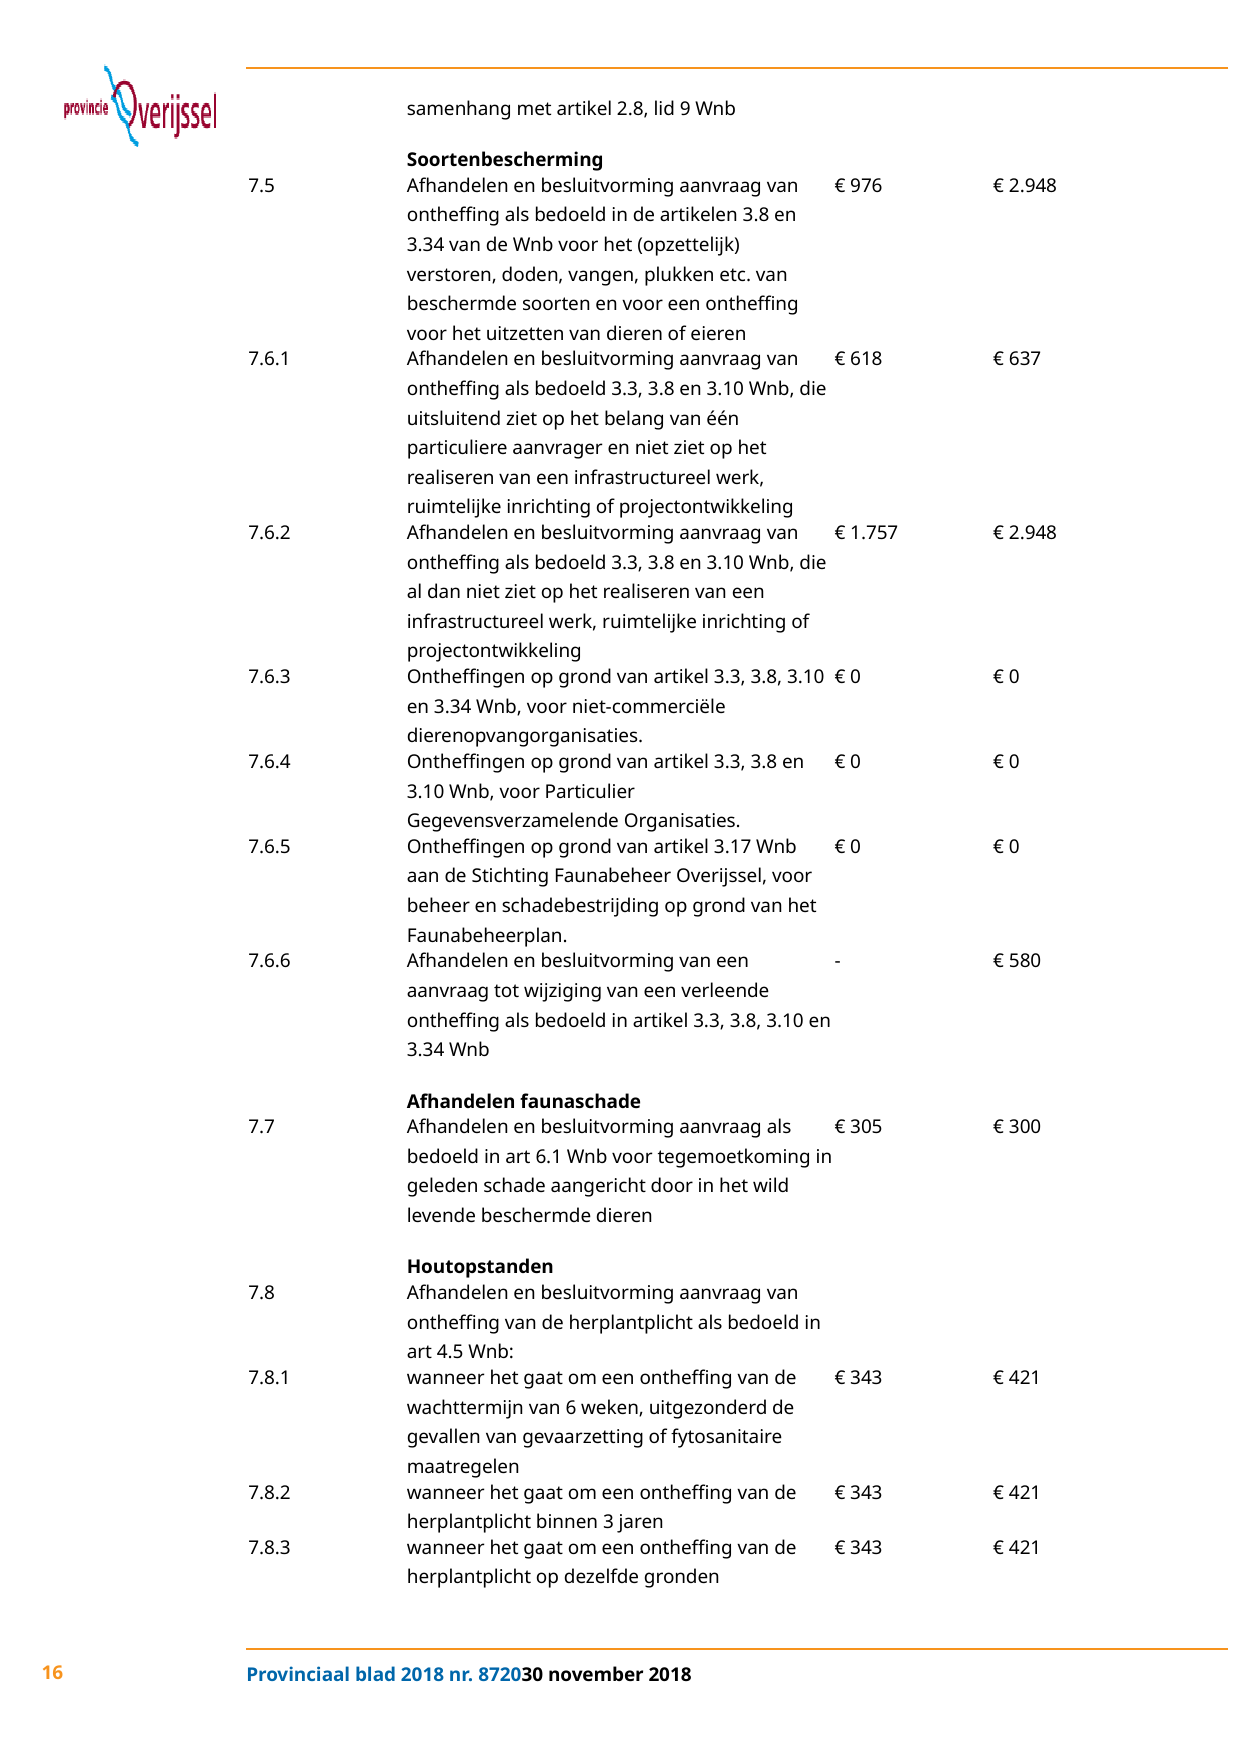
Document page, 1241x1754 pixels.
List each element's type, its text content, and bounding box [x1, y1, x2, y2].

table_cell samenhang met artikel 2.8, lid 9 Wnb [407, 95, 834, 121]
table_cell 7.8.1 [248, 1364, 407, 1479]
table_cell Afhandelen en besluitvorming aanvraag van ontheffing als bedoeld in de artikelen 3.8 en 3.34 van de Wnb voor het (opzettelijk) verstoren, doden, vangen, plukken etc. van beschermde soorten en voor een ontheffing voor het uitzetten van dieren of eieren [407, 172, 834, 346]
table_cell € 305 [834, 1114, 993, 1228]
table_cell Ontheffingen op grond van artikel 3.3, 3.8, 3.10 en 3.34 Wnb, voor niet-commerciële dierenopvangorganisaties. [407, 663, 834, 748]
table_cell € 0 [993, 748, 1152, 833]
table_cell 7.7 [248, 1114, 407, 1228]
table_cell € 421 [993, 1364, 1152, 1479]
table_cell [834, 121, 993, 146]
table_cell € 618 [834, 346, 993, 519]
table_cell 7.8.2 [248, 1479, 407, 1534]
table_cell wanneer het gaat om een ontheffing van de wachttermijn van 6 weken, uitgezonderd de gevallen van gevaarzetting of fytosanitaire maatregelen [407, 1364, 834, 1479]
table_cell Ontheffingen op grond van artikel 3.17 Wnb aan de Stichting Faunabeheer Overijssel, voor beheer en schadebestrijding op grond van het Faunabeheerplan. [407, 833, 834, 948]
table_cell 7.6.6 [248, 948, 407, 1062]
table_cell [248, 95, 407, 121]
table_cell [993, 146, 1152, 172]
table_cell € 0 [993, 663, 1152, 748]
table_cell [248, 1062, 407, 1088]
table_cell € 1.757 [834, 519, 993, 663]
table_cell wanneer het gaat om een ontheffing van de herplantplicht op dezelfde gronden [407, 1534, 834, 1589]
table_cell € 343 [834, 1479, 993, 1534]
table_cell [834, 1254, 993, 1279]
table_cell € 580 [993, 948, 1152, 1062]
table_cell € 343 [834, 1364, 993, 1479]
table_cell wanneer het gaat om een ontheffing van de herplantplicht binnen 3 jaren [407, 1479, 834, 1534]
table_cell [993, 1254, 1152, 1279]
table_cell € 300 [993, 1114, 1152, 1228]
table_cell [993, 121, 1152, 146]
table_cell [834, 1088, 993, 1113]
table_cell [248, 146, 407, 172]
table_cell [993, 1228, 1152, 1254]
table_cell 7.5 [248, 172, 407, 346]
table_cell [248, 1254, 407, 1279]
table_cell 7.6.4 [248, 748, 407, 833]
table_cell 7.6.5 [248, 833, 407, 948]
table_cell € 637 [993, 346, 1152, 519]
table_cell Ontheffingen op grond van artikel 3.3, 3.8 en 3.10 Wnb, voor Particulier Gegevensverzamelende Organisaties. [407, 748, 834, 833]
table_cell [834, 1280, 993, 1364]
table_cell € 976 [834, 172, 993, 346]
table_cell € 0 [834, 833, 993, 948]
table_cell 7.8.3 [248, 1534, 407, 1589]
table_cell [248, 1228, 407, 1254]
table_cell Afhandelen faunaschade [407, 1088, 834, 1113]
table_cell Afhandelen en besluitvorming aanvraag van ontheffing als bedoeld 3.3, 3.8 en 3.10 Wnb, die al dan niet ziet op het realiseren van een infrastructureel werk, ruimtelijke inrichting of projectontwikkeling [407, 519, 834, 663]
picture [41, 47, 231, 172]
table_cell [834, 95, 993, 121]
table_cell € 343 [834, 1534, 993, 1589]
table_cell [834, 1062, 993, 1088]
table_cell Soortenbescherming [407, 146, 834, 172]
table_cell [407, 1062, 834, 1088]
table_cell [993, 1280, 1152, 1364]
table_cell [407, 1228, 834, 1254]
table_cell [248, 1088, 407, 1113]
table_cell 7.6.2 [248, 519, 407, 663]
table_cell [248, 121, 407, 146]
table_cell Afhandelen en besluitvorming aanvraag van ontheffing van de herplantplicht als bedoeld in art 4.5 Wnb: [407, 1280, 834, 1364]
table_cell [993, 1062, 1152, 1088]
table_cell 7.6.1 [248, 346, 407, 519]
table_cell € 0 [834, 663, 993, 748]
table_cell [993, 95, 1152, 121]
table_cell [834, 1228, 993, 1254]
table_cell € 2.948 [993, 519, 1152, 663]
table_cell € 2.948 [993, 172, 1152, 346]
table_cell 7.6.3 [248, 663, 407, 748]
table_cell Houtopstanden [407, 1254, 834, 1279]
table_cell € 0 [834, 748, 993, 833]
table_cell Afhandelen en besluitvorming aanvraag als bedoeld in art 6.1 Wnb voor tegemoetkoming in geleden schade aangericht door in het wild levende beschermde dieren [407, 1114, 834, 1228]
table_cell [993, 1088, 1152, 1113]
table_cell € 421 [993, 1479, 1152, 1534]
table_cell € 0 [993, 833, 1152, 948]
table_cell [407, 121, 834, 146]
table_cell Afhandelen en besluitvorming aanvraag van ontheffing als bedoeld 3.3, 3.8 en 3.10 Wnb, die uitsluitend ziet op het belang van één particuliere aanvrager en niet ziet op het realiseren van een infrastructureel werk, ruimtelijke inrichting of projectontwikkeling [407, 346, 834, 519]
table_cell 7.8 [248, 1280, 407, 1364]
table_cell - [834, 948, 993, 1062]
table_cell [834, 146, 993, 172]
table_cell € 421 [993, 1534, 1152, 1589]
table_cell Afhandelen en besluitvorming van een aanvraag tot wijziging van een verleende ontheffing als bedoeld in artikel 3.3, 3.8, 3.10 en 3.34 Wnb [407, 948, 834, 1062]
